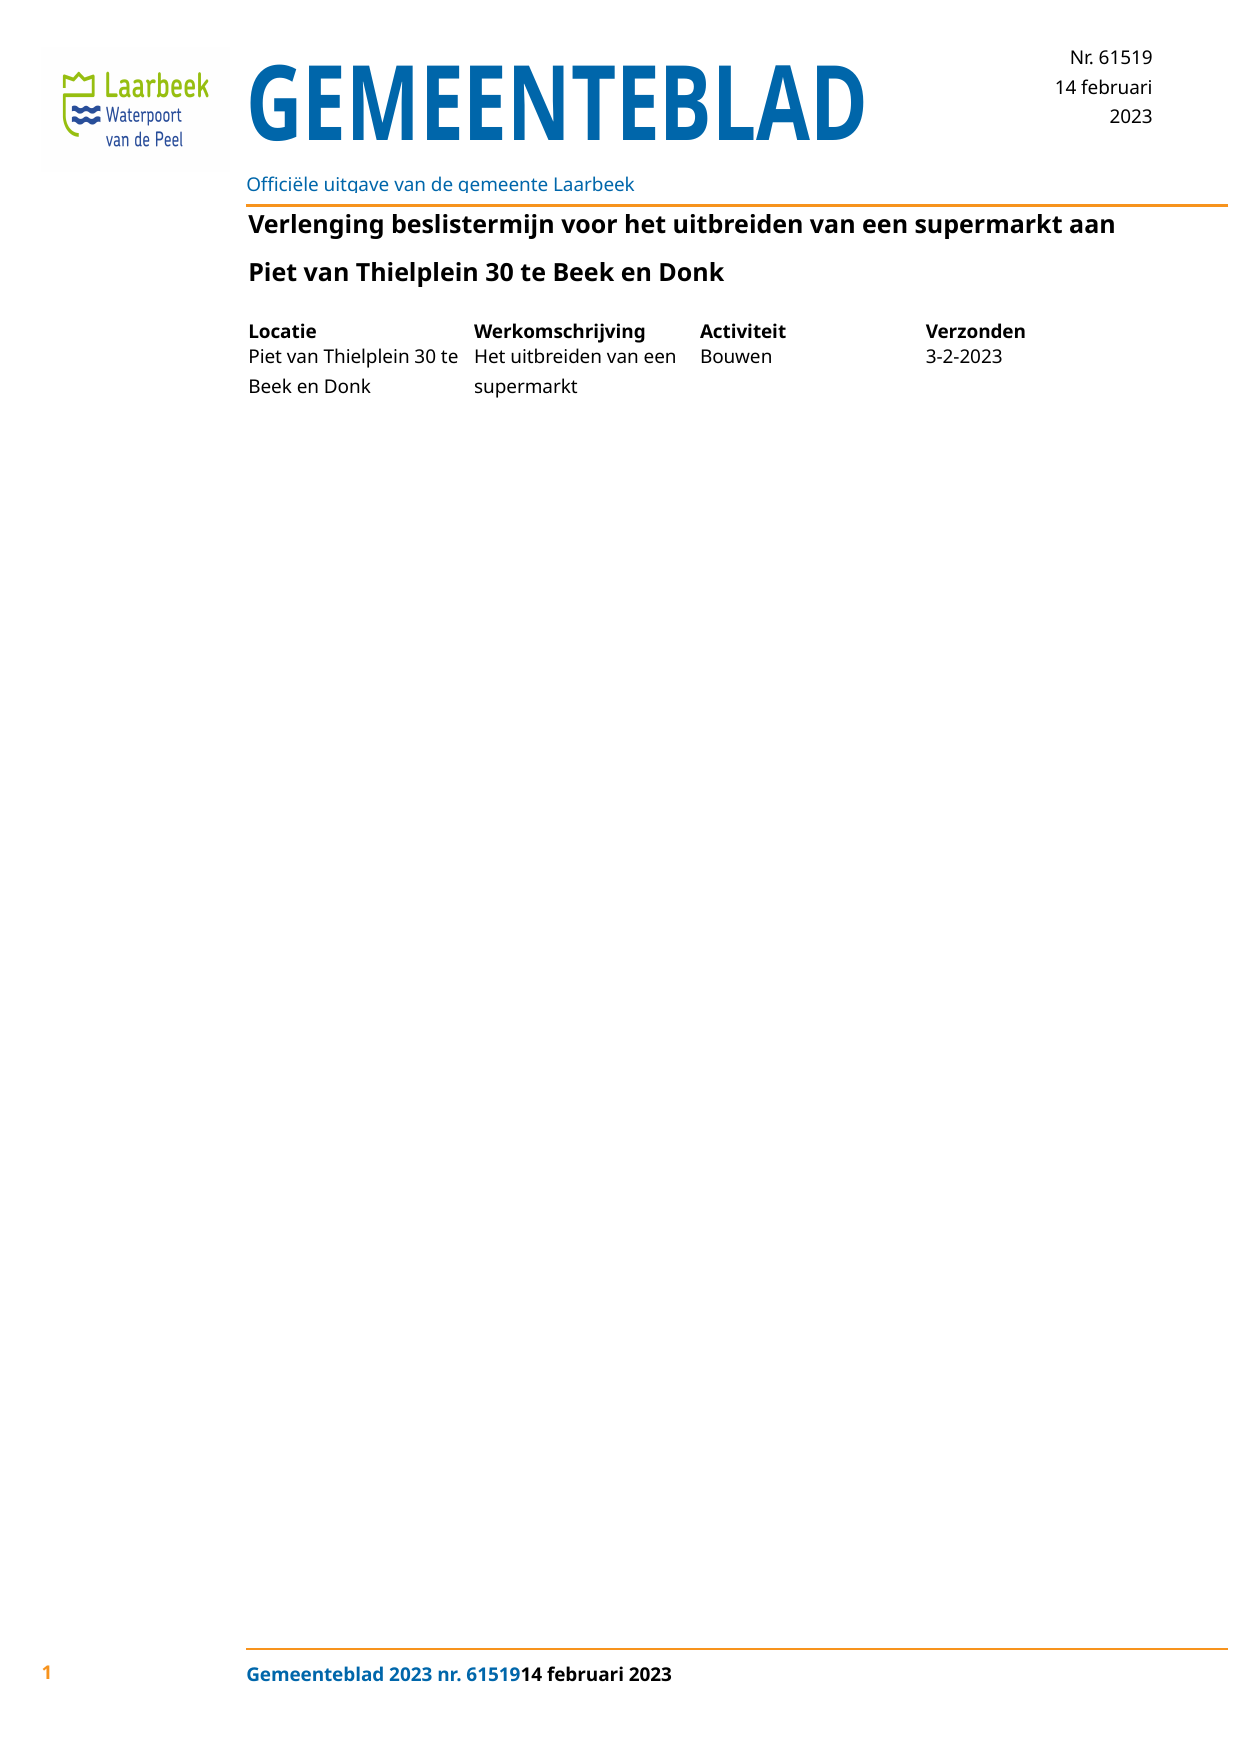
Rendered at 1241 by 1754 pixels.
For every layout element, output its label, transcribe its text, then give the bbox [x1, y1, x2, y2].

picture [41, 47, 231, 172]
table_header Locatie [248, 318, 474, 344]
table_cell Piet van Thielplein 30 te Beek en Donk [248, 344, 474, 399]
table_header Verzonden [926, 318, 1152, 344]
table_header Werkomschrijving [474, 318, 700, 344]
table_cell Bouwen [700, 344, 926, 399]
table_cell Het uitbreiden van een supermarkt [474, 344, 700, 399]
table_header Activiteit [700, 318, 926, 344]
text Verlenging beslistermijn voor het uitbreiden van een supermarkt aan Piet van Thielplein 30 te Beek en Donk [248, 207, 1152, 288]
table_cell 3-2-2023 [926, 344, 1152, 399]
